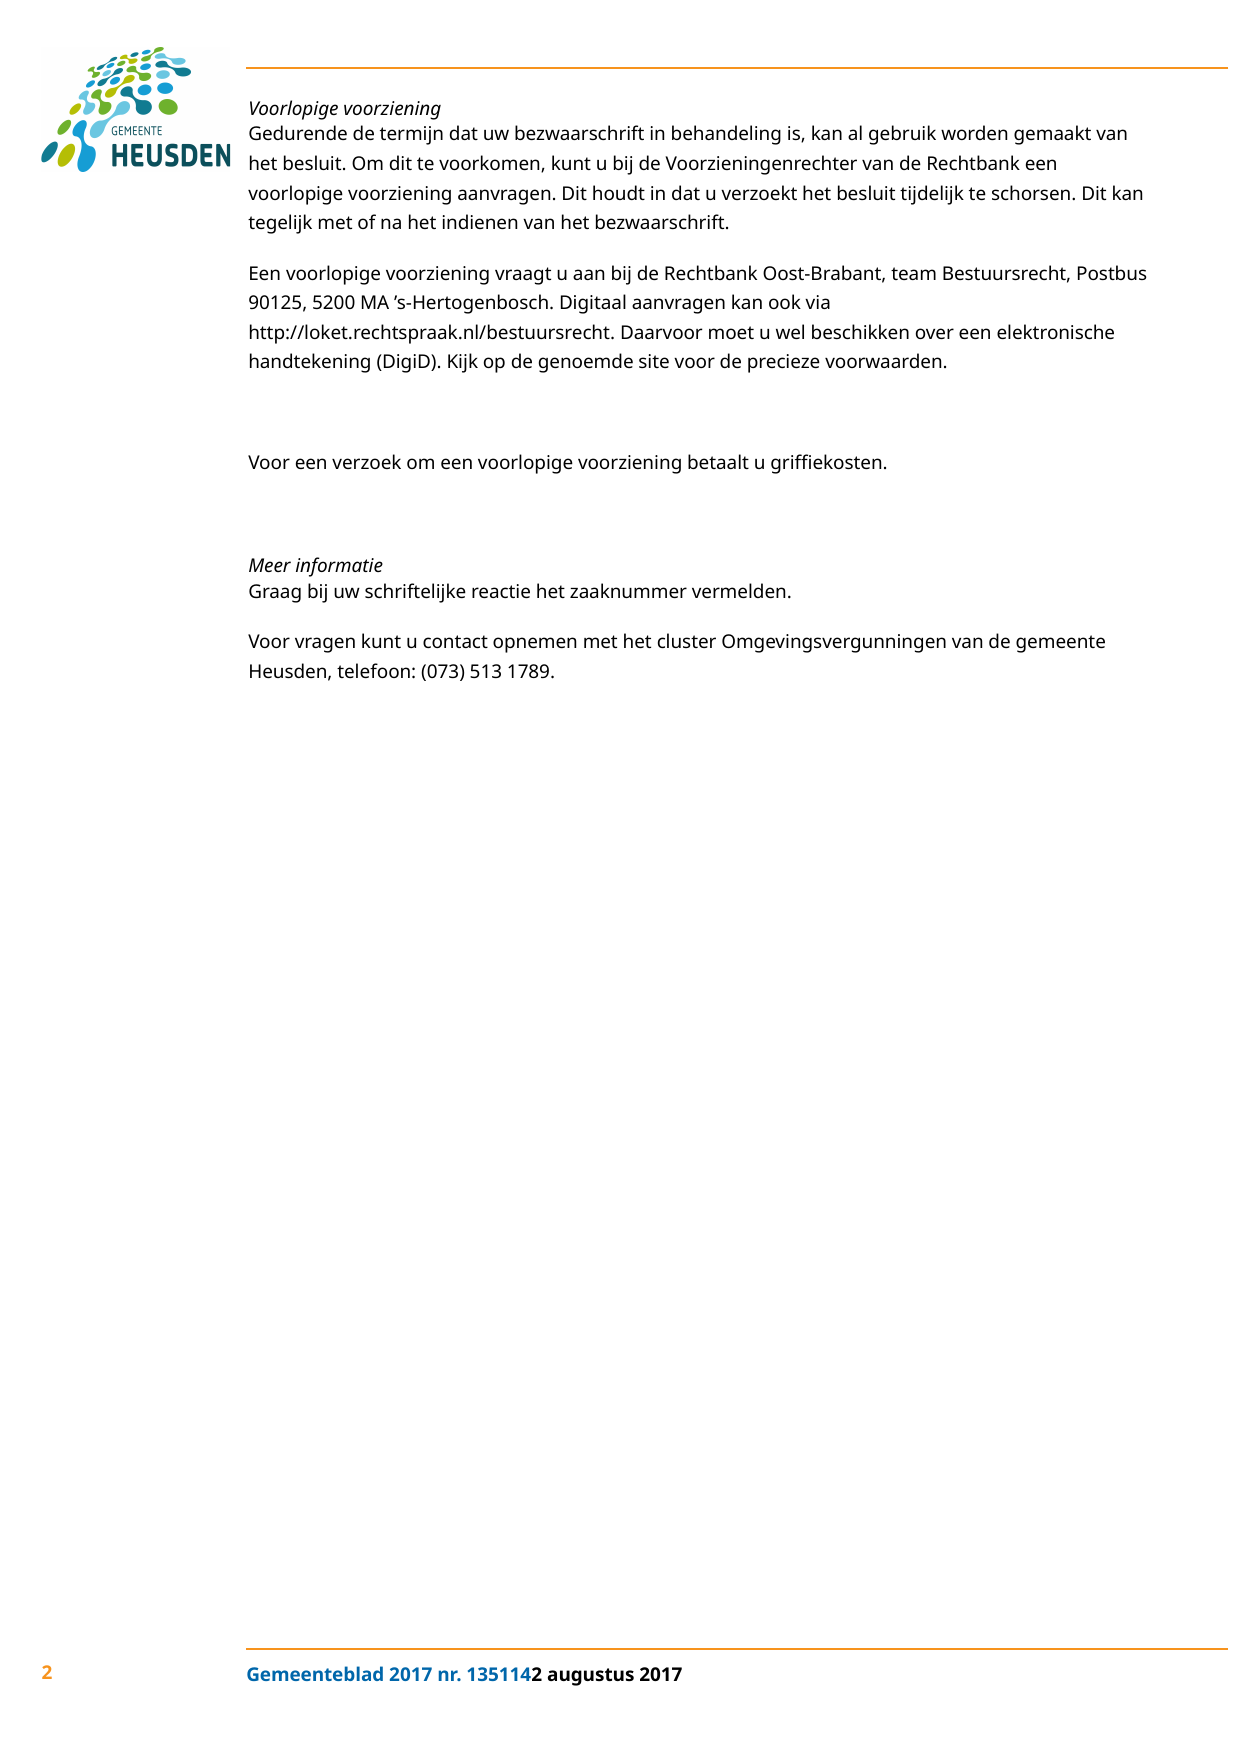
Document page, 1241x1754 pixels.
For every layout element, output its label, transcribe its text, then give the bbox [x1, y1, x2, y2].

text Meer informatie [248, 552, 1152, 578]
text Graag bij uw schriftelijke reactie het zaaknummer vermelden. [248, 578, 1152, 604]
text Een voorlopige voorziening vraagt u aan bij de Rechtbank Oost-Brabant, team Bestuursrecht, Postbus 90125, 5200 MA ’s-Hertogenbosch. Digitaal aanvragen kan ook via http://loket.rechtspraak.nl/bestuursrecht. Daarvoor moet u wel beschikken over een elektronische handtekening (DigiD). Kijk op de genoemde site voor de precieze voorwaarden. [248, 260, 1152, 374]
text Voor vragen kunt u contact opnemen met het cluster Omgevingsvergunningen van de gemeente Heusden, telefoon: (073) 513 1789. [248, 629, 1152, 684]
text Voor een verzoek om een voorlopige voorziening betaalt u griffiekosten. [248, 449, 1152, 475]
text Gedurende de termijn dat uw bezwaarschrift in behandeling is, kan al gebruik worden gemaakt van het besluit. Om dit te voorkomen, kunt u bij de Voorzieningenrechter van de Rechtbank een voorlopige voorziening aanvragen. Dit houdt in dat u verzoekt het besluit tijdelijk te schorsen. Dit kan tegelijk met of na het indienen van het bezwaarschrift. [248, 121, 1152, 235]
picture [41, 47, 231, 172]
text Voorlopige voorziening [248, 95, 1152, 121]
